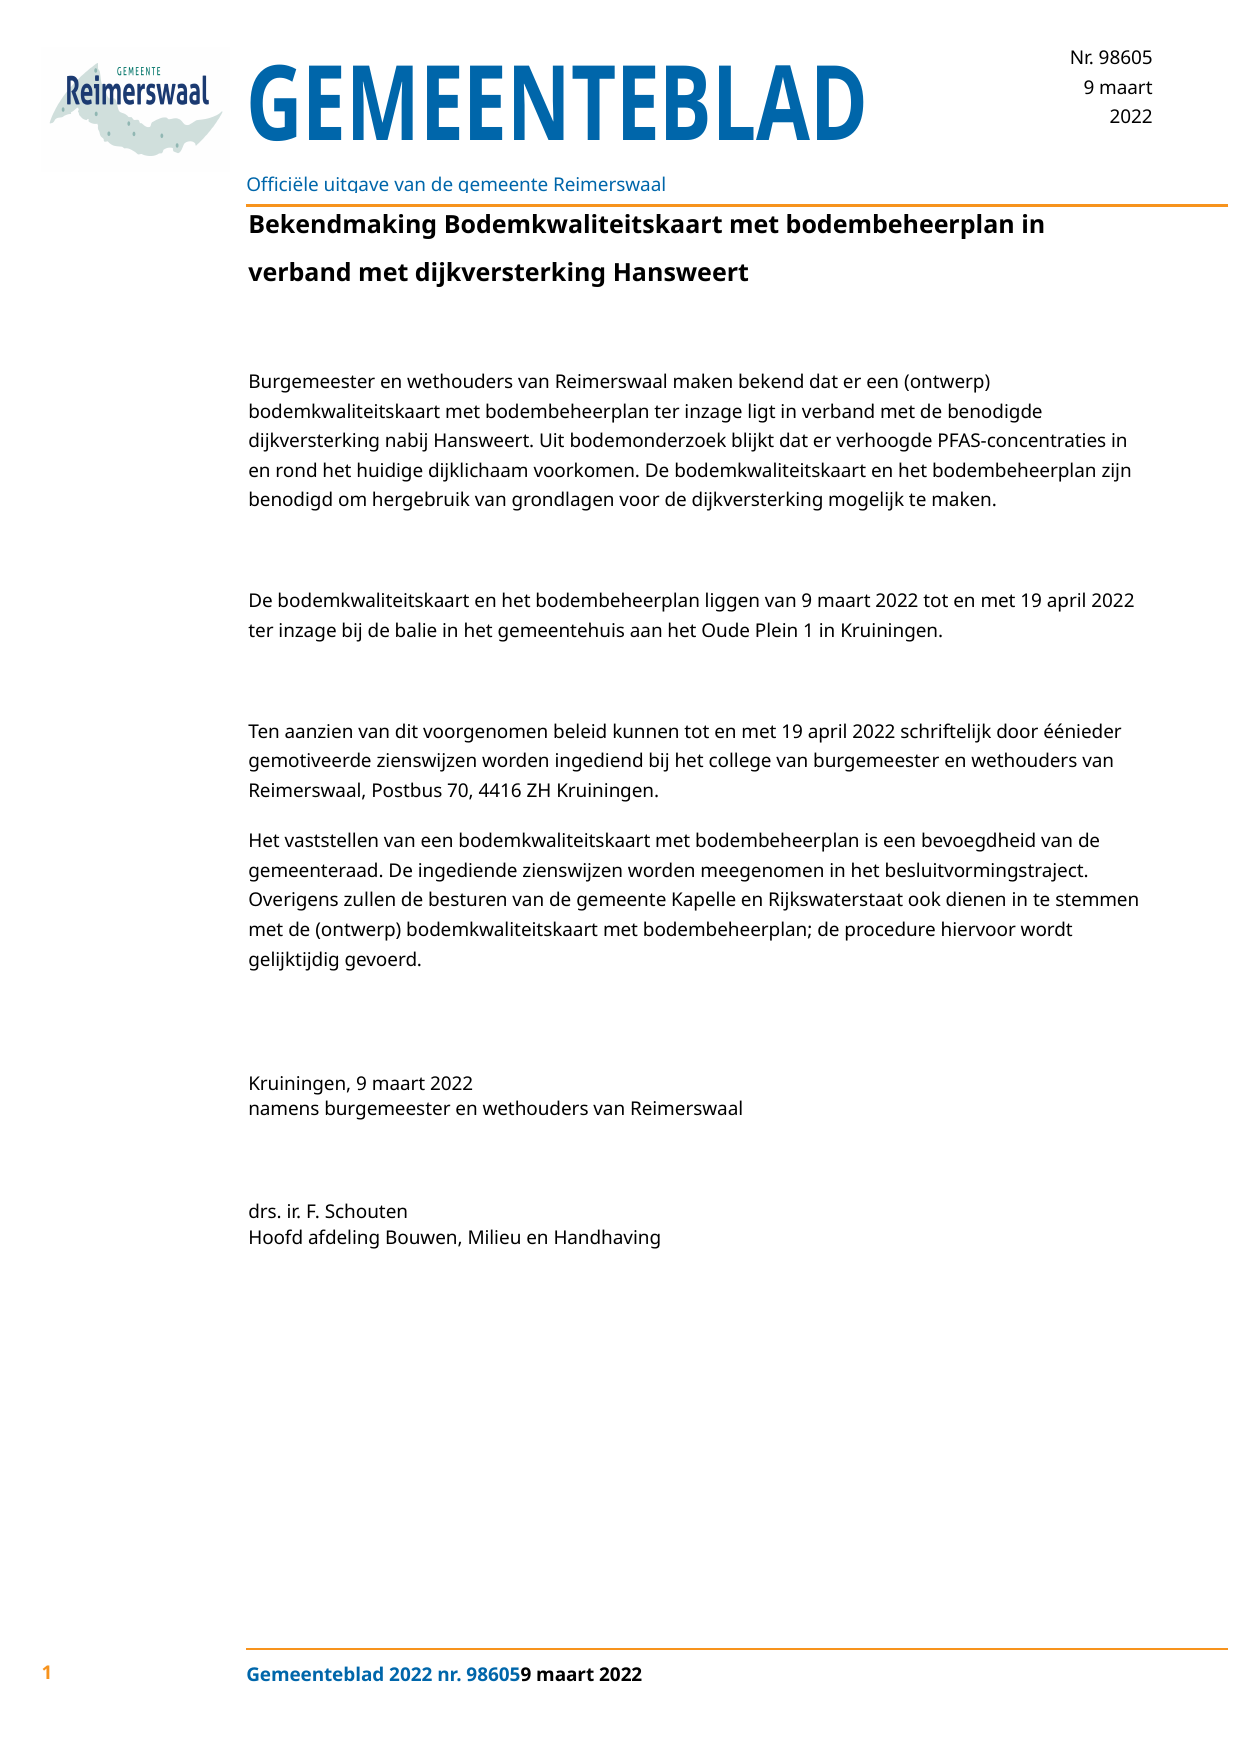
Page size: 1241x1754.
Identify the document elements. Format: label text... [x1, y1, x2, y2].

text drs. ir. F. Schouten [248, 1198, 1152, 1224]
text namens burgemeester en wethouders van Reimerswaal [248, 1096, 1152, 1121]
picture [41, 47, 231, 172]
text Bekendmaking Bodemkwaliteitskaart met bodembeheerplan in verband met dijkversterking Hansweert [248, 207, 1152, 288]
text Kruiningen, 9 maart 2022 [248, 1070, 1152, 1096]
text Burgemeester en wethouders van Reimerswaal maken bekend dat er een (ontwerp) bodemkwaliteitskaart met bodembeheerplan ter inzage ligt in verband met de benodigde dijkversterking nabij Hansweert. Uit bodemonderzoek blijkt dat er verhoogde PFAS-concentraties in en rond het huidige dijklichaam voorkomen. De bodemkwaliteitskaart en het bodembeheerplan zijn benodigd om hergebruik van grondlagen voor de dijkversterking mogelijk te maken. [248, 368, 1152, 512]
text Hoofd afdeling Bouwen, Milieu en Handhaving [248, 1224, 1152, 1250]
text De bodemkwaliteitskaart en het bodembeheerplan liggen van 9 maart 2022 tot en met 19 april 2022 ter inzage bij de balie in het gemeentehuis aan het Oude Plein 1 in Kruiningen. [248, 587, 1152, 643]
text Het vaststellen van een bodemkwaliteitskaart met bodembeheerplan is een bevoegdheid van de gemeenteraad. De ingediende zienswijzen worden meegenomen in het besluitvormingstraject. Overigens zullen de besturen van de gemeente Kapelle en Rijkswaterstaat ook dienen in te stemmen met de (ontwerp) bodemkwaliteitskaart met bodembeheerplan; de procedure hiervoor wordt gelijktijdig gevoerd. [248, 827, 1152, 972]
text Ten aanzien van dit voorgenomen beleid kunnen tot en met 19 april 2022 schriftelijk door éénieder gemotiveerde zienswijzen worden ingediend bij het college van burgemeester en wethouders van Reimerswaal, Postbus 70, 4416 ZH Kruiningen. [248, 718, 1152, 803]
